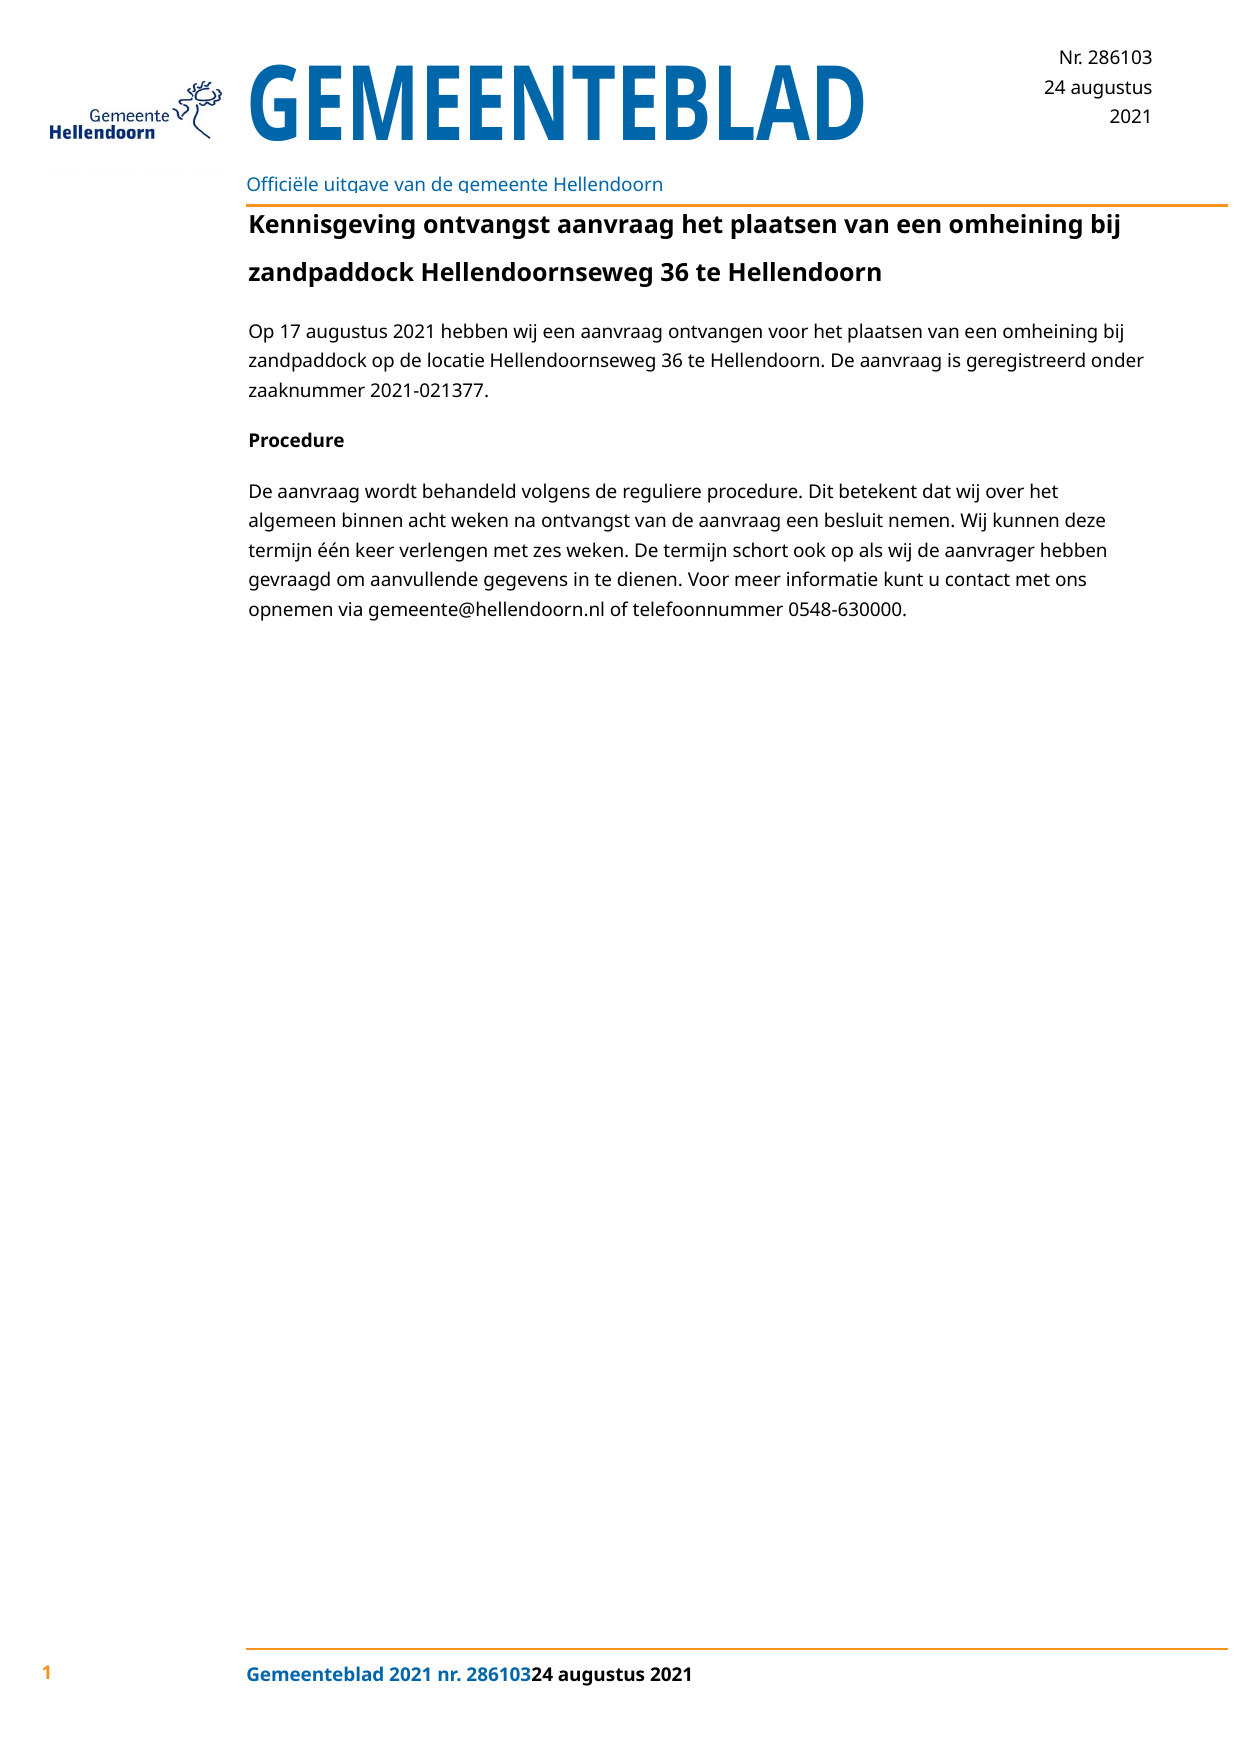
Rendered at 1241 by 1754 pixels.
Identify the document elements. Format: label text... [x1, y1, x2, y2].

text Op 17 augustus 2021 hebben wij een aanvraag ontvangen voor het plaatsen van een omheining bij zandpaddock op de locatie Hellendoornseweg 36 te Hellendoorn. De aanvraag is geregistreerd onder zaaknummer 2021-021377. [248, 318, 1152, 403]
text Kennisgeving ontvangst aanvraag het plaatsen van een omheining bij zandpaddock Hellendoornseweg 36 te Hellendoorn [248, 207, 1152, 288]
text Procedure [248, 427, 1152, 453]
picture [41, 47, 231, 172]
text De aanvraag wordt behandeld volgens de reguliere procedure. Dit betekent dat wij over het algemeen binnen acht weken na ontvangst van de aanvraag een besluit nemen. Wij kunnen deze termijn één keer verlengen met zes weken. De termijn schort ook op als wij de aanvrager hebben gevraagd om aanvullende gegevens in te dienen. Voor meer informatie kunt u contact met ons opnemen via gemeente@hellendoorn.nl of telefoonnummer 0548-630000. [248, 478, 1152, 622]
